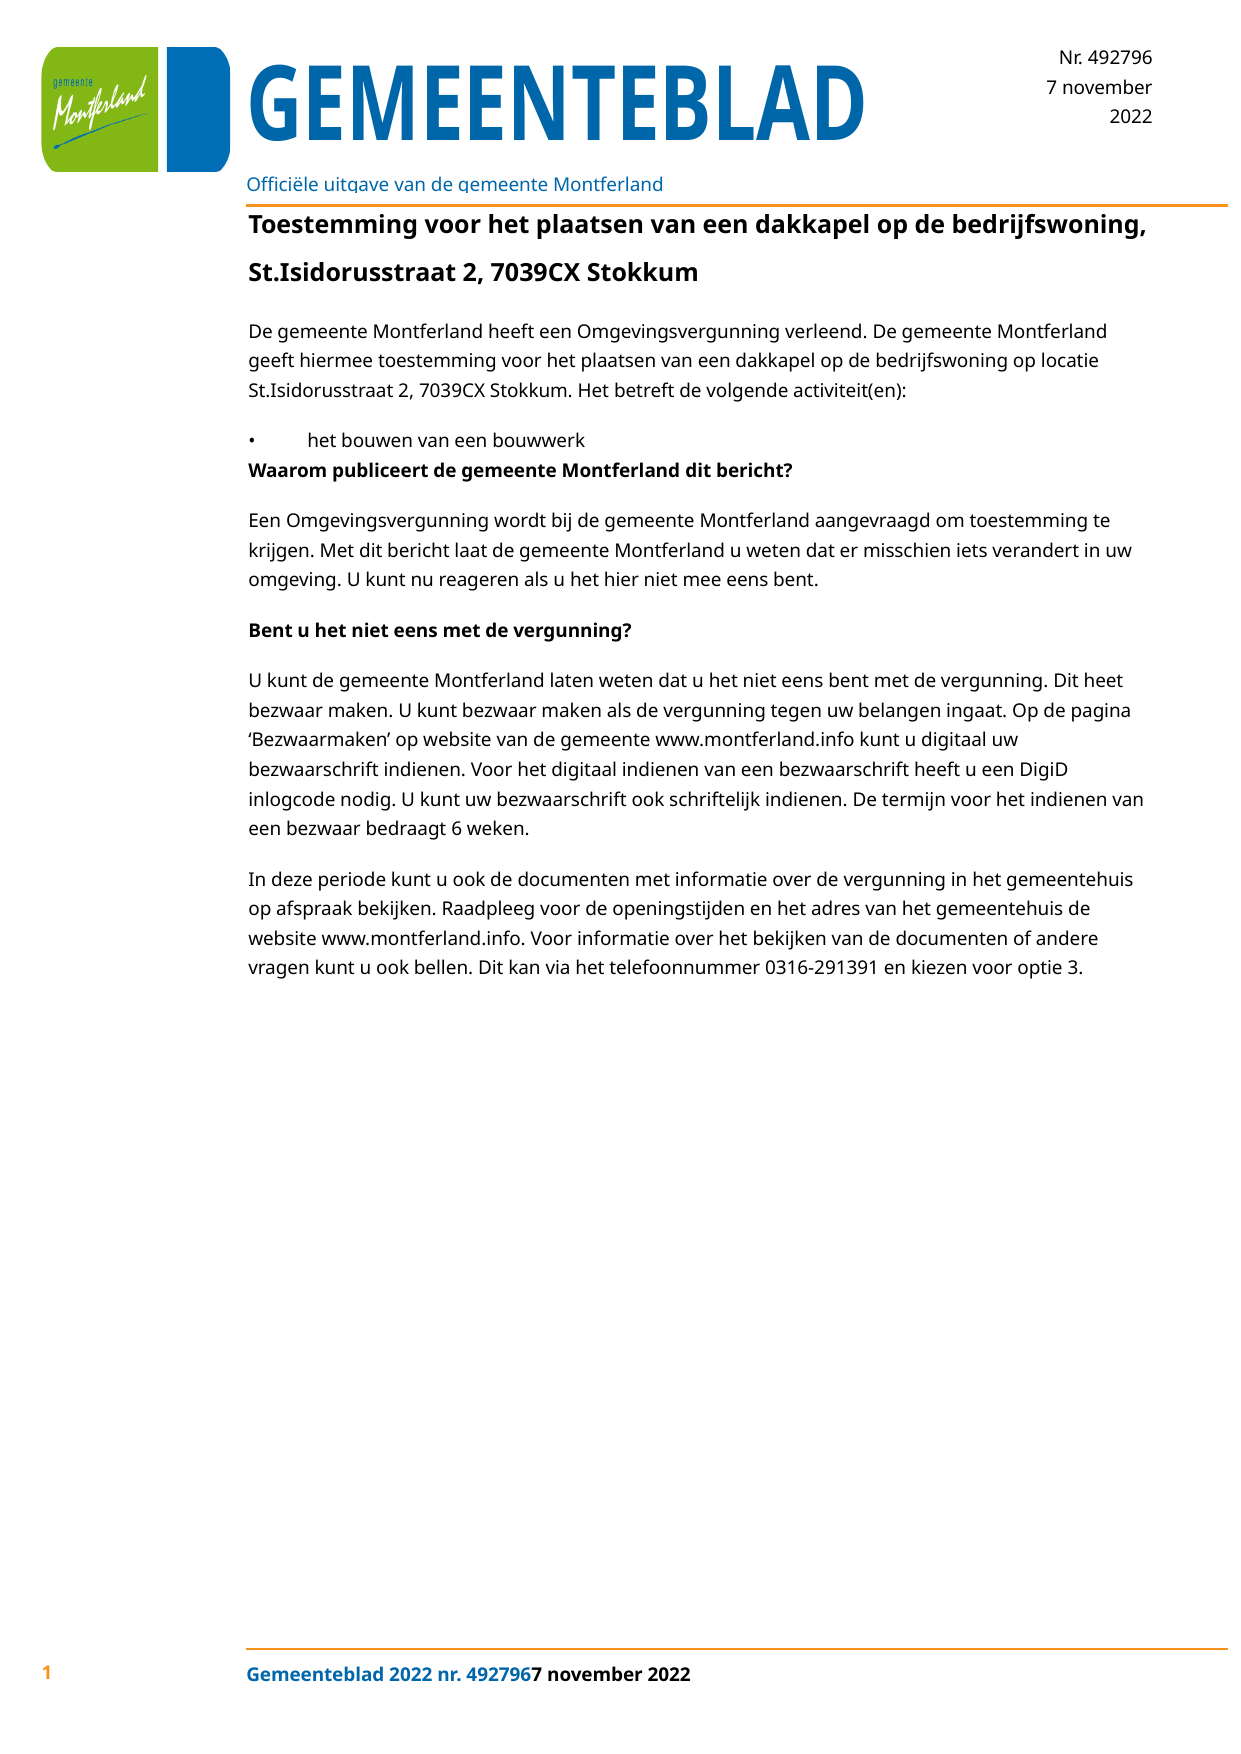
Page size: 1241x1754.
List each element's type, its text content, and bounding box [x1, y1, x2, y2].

text De gemeente Montferland heeft een Omgevingsvergunning verleend. De gemeente Montferland geeft hiermee toestemming voor het plaatsen van een dakkapel op de bedrijfswoning op locatie St.Isidorusstraat 2, 7039CX Stokkum. Het betreft de volgende activiteit(en): [248, 318, 1152, 403]
picture [41, 47, 231, 172]
text Toestemming voor het plaatsen van een dakkapel op de bedrijfswoning, St.Isidorusstraat 2, 7039CX Stokkum [248, 207, 1152, 288]
text Waarom publiceert de gemeente Montferland dit bericht? [248, 457, 1152, 483]
text U kunt de gemeente Montferland laten weten dat u het niet eens bent met de vergunning. Dit heet bezwaar maken. U kunt bezwaar maken als de vergunning tegen uw belangen ingaat. Op de pagina ‘Bezwaarmaken’ op website van de gemeente www.montferland.info kunt u digitaal uw bezwaarschrift indienen. Voor het digitaal indienen van een bezwaarschrift heeft u een DigiD inlogcode nodig. U kunt uw bezwaarschrift ook schriftelijk indienen. De termijn voor het indienen van een bezwaar bedraagt 6 weken. [248, 667, 1152, 841]
list het bouwen van een bouwwerk [248, 427, 1152, 453]
text Bent u het niet eens met de vergunning? [248, 617, 1152, 643]
text In deze periode kunt u ook de documenten met informatie over de vergunning in het gemeentehuis op afspraak bekijken. Raadpleeg voor de openingstijden en het adres van het gemeentehuis de website www.montferland.info. Voor informatie over het bekijken van de documenten of andere vragen kunt u ook bellen. Dit kan via het telefoonnummer 0316-291391 en kiezen voor optie 3. [248, 866, 1152, 980]
text Een Omgevingsvergunning wordt bij de gemeente Montferland aangevraagd om toestemming te krijgen. Met dit bericht laat de gemeente Montferland u weten dat er misschien iets verandert in uw omgeving. U kunt nu reageren als u het hier niet mee eens bent. [248, 507, 1152, 592]
